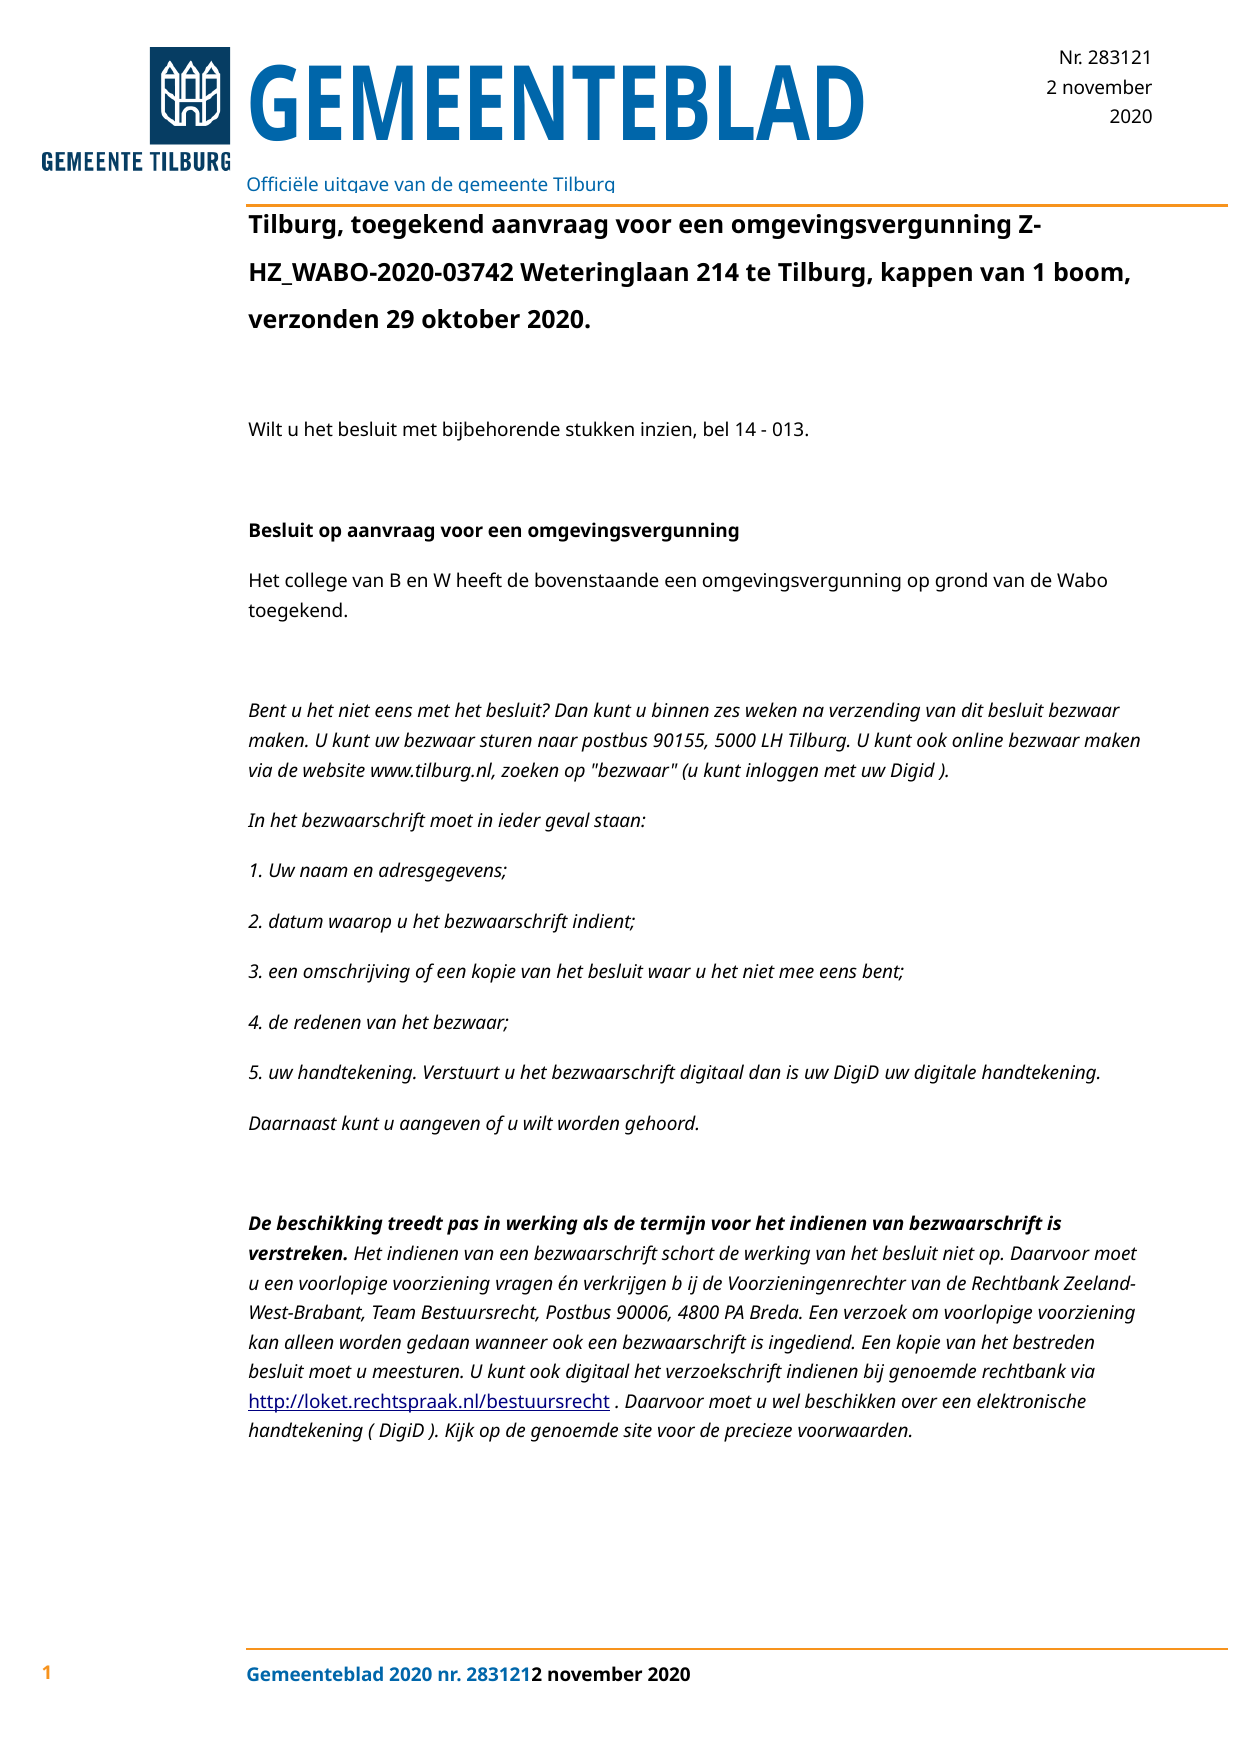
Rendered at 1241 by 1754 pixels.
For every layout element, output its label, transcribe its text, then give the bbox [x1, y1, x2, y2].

text In het bezwaarschrift moet in ieder geval staan: [248, 807, 1152, 833]
text Besluit op aanvraag voor een omgevingsvergunning [248, 517, 1152, 542]
text Wilt u het besluit met bijbehorende stukken inzien, bel 14 - 013. [248, 416, 1152, 442]
text 3. een omschrijving of een kopie van het besluit waar u het niet mee eens bent; [248, 958, 1152, 984]
text 1. Uw naam en adresgegevens; [248, 858, 1152, 883]
picture [41, 47, 231, 172]
text De beschikking treedt pas in werking als de termijn voor het indienen van bezwaarschrift is verstreken. Het indienen van een bezwaarschrift schort de werking van het besluit niet op. Daarvoor moet u een voorlopige voorziening vragen én verkrijgen b ij de Voorzieningenrechter van de Rechtbank Zeeland-West-Brabant, Team Bestuursrecht, Postbus 90006, 4800 PA Breda. Een verzoek om voorlopige voorziening kan alleen worden gedaan wanneer ook een bezwaarschrift is ingediend. Een kopie van het bestreden besluit moet u meesturen. U kunt ook digitaal het verzoekschrift indienen bij genoemde rechtbank via http://loket.rechtspraak.nl/bestuursrecht . Daarvoor moet u wel beschikken over een elektronische handtekening ( DigiD ). Kijk op de genoemde site voor de precieze voorwaarden. [248, 1211, 1152, 1443]
text Tilburg, toegekend aanvraag voor een omgevingsvergunning Z-HZ_WABO-2020-03742 Weteringlaan 214 te Tilburg, kappen van 1 boom, verzonden 29 oktober 2020. [248, 207, 1152, 336]
text 5. uw handtekening. Verstuurt u het bezwaarschrift digitaal dan is uw DigiD uw digitale handtekening. [248, 1059, 1152, 1085]
text Het college van B en W heeft de bovenstaande een omgevingsvergunning op grond van de Wabo toegekend. [248, 567, 1152, 622]
text 2. datum waarop u het bezwaarschrift indient; [248, 908, 1152, 934]
text 4. de redenen van het bezwaar; [248, 1009, 1152, 1034]
text Bent u het niet eens met het besluit? Dan kunt u binnen zes weken na verzending van dit besluit bezwaar maken. U kunt uw bezwaar sturen naar postbus 90155, 5000 LH Tilburg. U kunt ook online bezwaar maken via de website www.tilburg.nl, zoeken op "bezwaar" (u kunt inloggen met uw Digid ). [248, 698, 1152, 782]
text Daarnaast kunt u aangeven of u wilt worden gehoord. [248, 1110, 1152, 1135]
